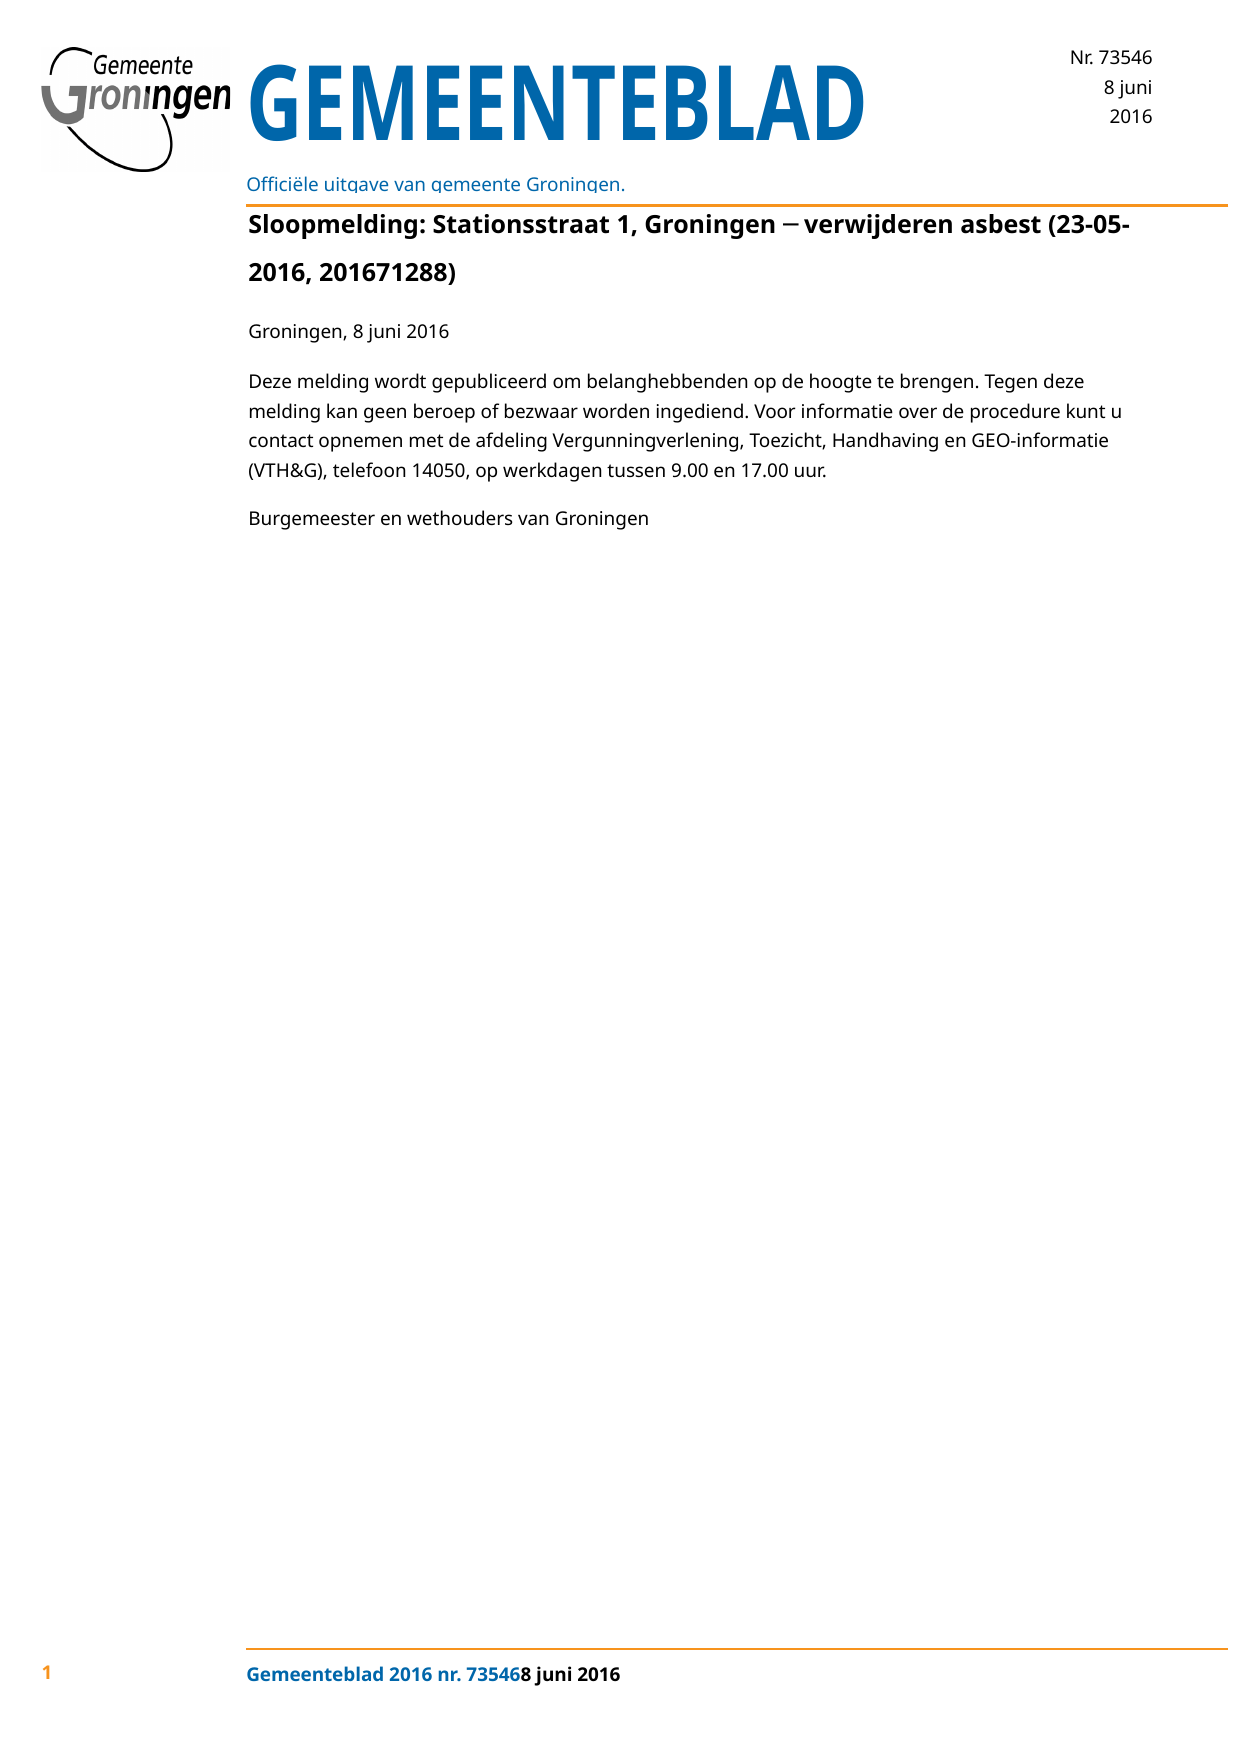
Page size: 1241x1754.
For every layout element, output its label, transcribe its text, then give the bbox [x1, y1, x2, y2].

picture [41, 47, 231, 172]
text Sloopmelding: Stationsstraat 1, Groningen ─ verwijderen asbest (23-05-2016, 201671288) [248, 207, 1152, 288]
text Deze melding wordt gepubliceerd om belanghebbenden op de hoogte te brengen. Tegen deze melding kan geen beroep of bezwaar worden ingediend. Voor informatie over de procedure kunt u contact opnemen met de afdeling Vergunningverlening, Toezicht, Handhaving en GEO-informatie (VTH&G), telefoon 14050, op werkdagen tussen 9.00 en 17.00 uur. [248, 368, 1152, 483]
text Burgemeester en wethouders van Groningen [248, 505, 1152, 531]
text Groningen, 8 juni 2016 [248, 318, 1152, 344]
